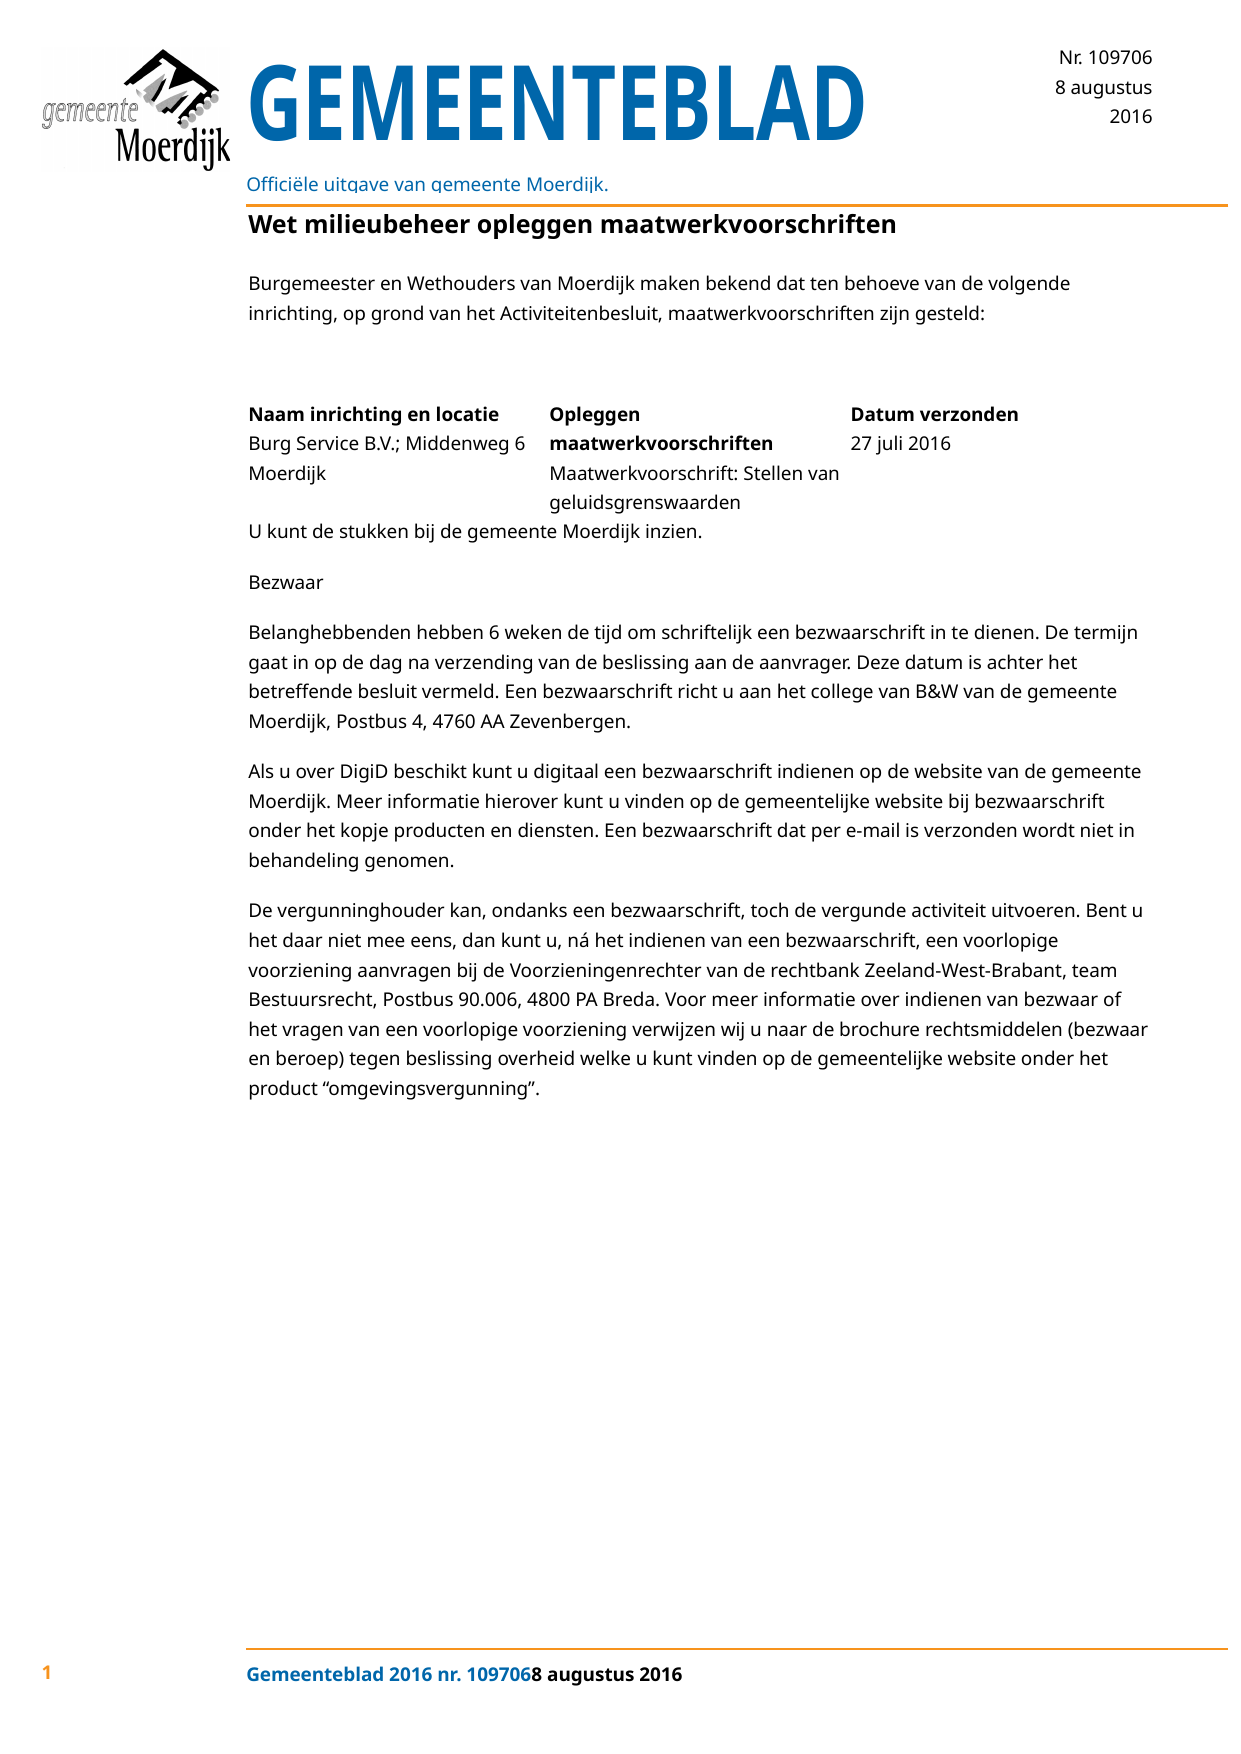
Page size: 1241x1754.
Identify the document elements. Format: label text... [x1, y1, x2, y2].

text De vergunninghouder kan, ondanks een bezwaarschrift, toch de vergunde activiteit uitvoeren. Bent u het daar niet mee eens, dan kunt u, ná het indienen van een bezwaarschrift, een voorlopige voorziening aanvragen bij de Voorzieningenrechter van de rechtbank Zeeland-West-Brabant, team Bestuursrecht, Postbus 90.006, 4800 PA Breda. Voor meer informatie over indienen van bezwaar of het vragen van een voorlopige voorziening verwijzen wij u naar de brochure rechtsmiddelen (bezwaar en beroep) tegen beslissing overheid welke u kunt vinden op de gemeentelijke website onder het product “omgevingsvergunning”. [248, 898, 1152, 1101]
text Als u over DigiD beschikt kunt u digitaal een bezwaarschrift indienen op de website van de gemeente Moerdijk. Meer informatie hierover kunt u vinden op de gemeentelijke website bij bezwaarschrift onder het kopje producten en diensten. Een bezwaarschrift dat per e-mail is verzonden wordt niet in behandeling genomen. [248, 758, 1152, 873]
text U kunt de stukken bij de gemeente Moerdijk inzien. [248, 518, 1152, 544]
text Belanghebbenden hebben 6 weken de tijd om schriftelijk een bezwaarschrift in te dienen. De termijn gaat in op de dag na verzending van de beslissing aan de aanvrager. Deze datum is achter het betreffende besluit vermeld. Een bezwaarschrift richt u aan het college van B&W van de gemeente Moerdijk, Postbus 4, 4760 AA Zevenbergen. [248, 619, 1152, 734]
text Burgemeester en Wethouders van Moerdijk maken bekend dat ten behoeve van de volgende inrichting, op grond van het Activiteitenbesluit, maatwerkvoorschriften zijn gesteld: [248, 270, 1152, 326]
table_header Opleggen maatwerkvoorschriften Maatwerkvoorschrift: Stellen van geluidsgrenswaarden [549, 401, 850, 515]
text Bezwaar [248, 569, 1152, 595]
picture [41, 47, 231, 172]
text Wet milieubeheer opleggen maatwerkvoorschriften [248, 207, 1152, 241]
table_header Datum verzonden 27 juli 2016 [850, 401, 1152, 515]
table_header Naam inrichting en locatie Burg Service B.V.; Middenweg 6 Moerdijk [248, 401, 549, 515]
